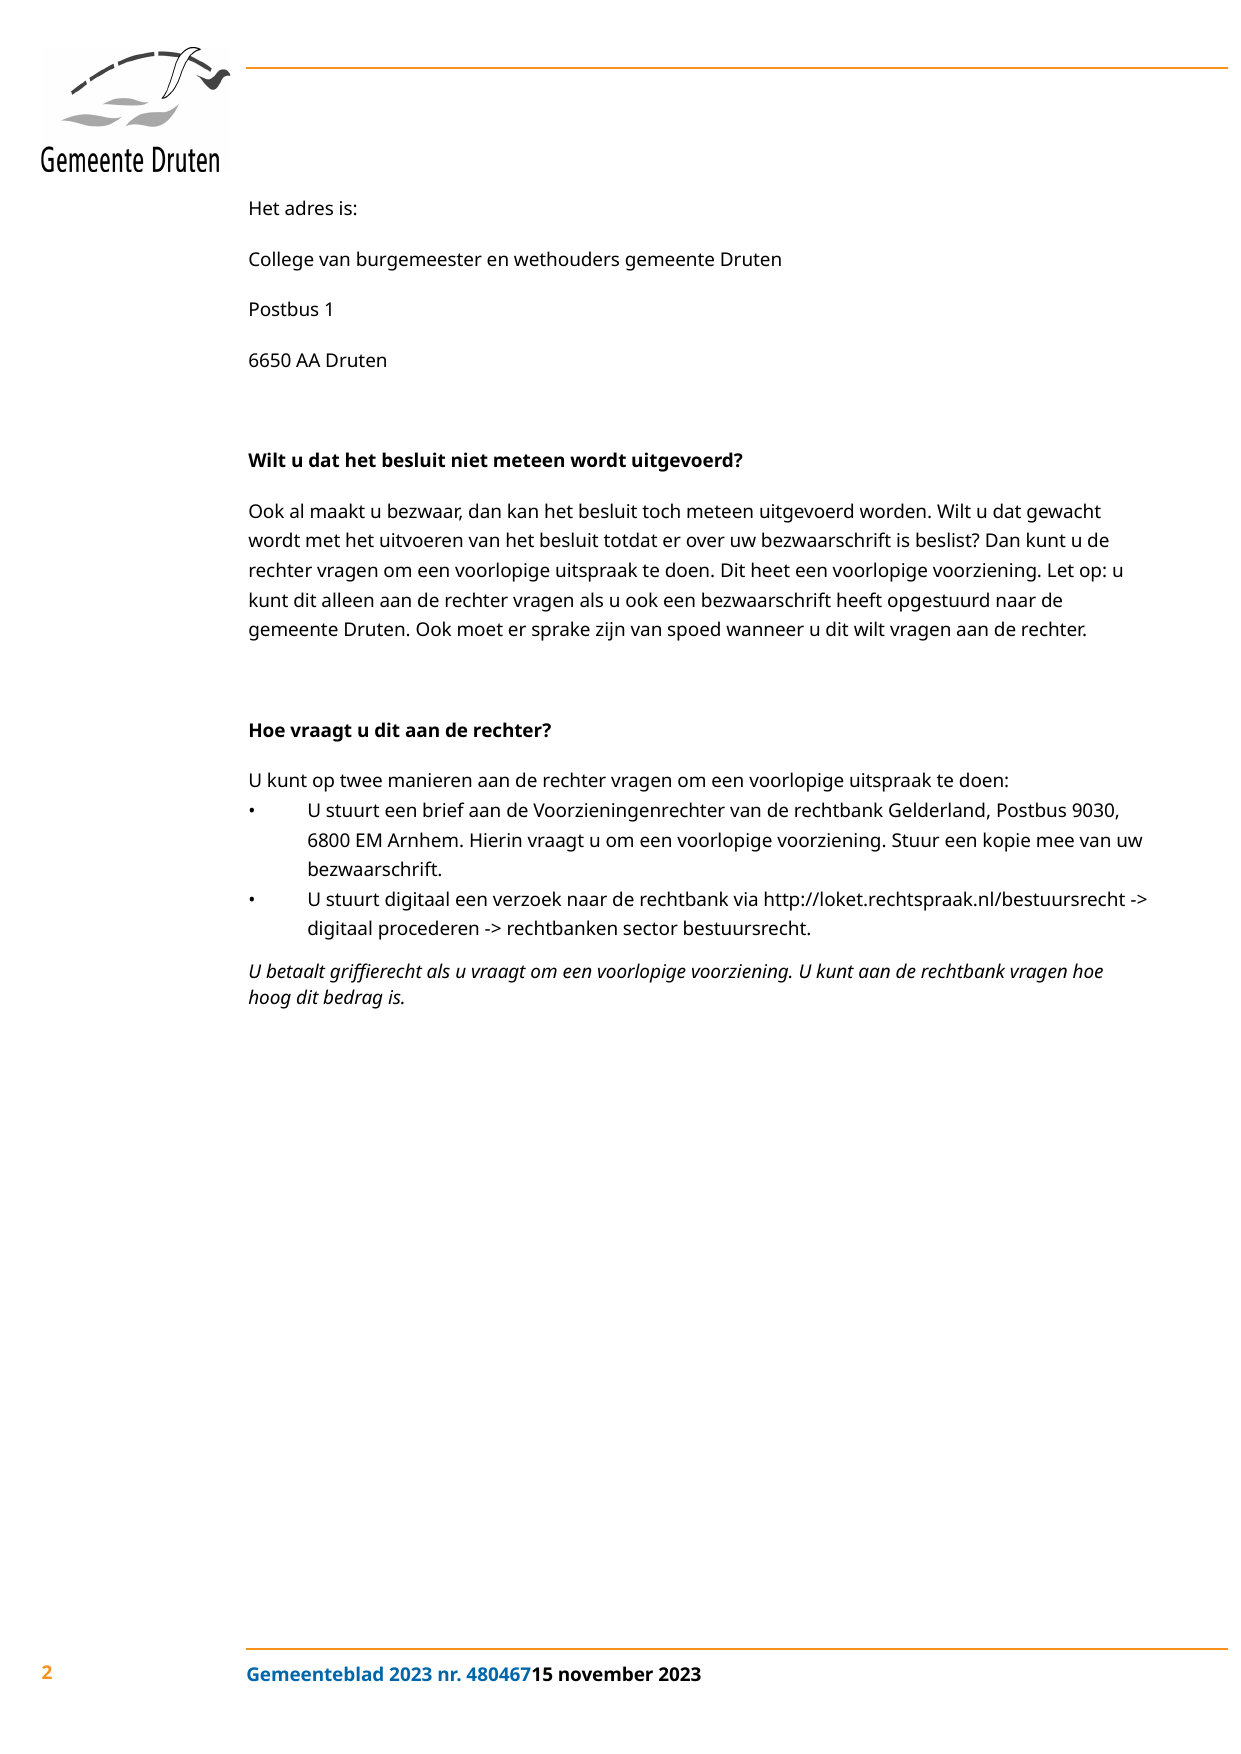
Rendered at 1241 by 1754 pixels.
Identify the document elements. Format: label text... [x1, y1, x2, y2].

list U stuurt digitaal een verzoek naar de rechtbank via http://loket.rechtspraak.nl/bestuursrecht -> digitaal procederen -> rechtbanken sector bestuursrecht. [248, 886, 1152, 941]
text U betaalt griffierecht als u vraagt om een voorlopige voorziening. U kunt aan de rechtbank vragen hoe hoog dit bedrag is. [248, 959, 1152, 1010]
text College van burgemeester en wethouders gemeente Druten [248, 246, 1152, 272]
text Postbus 1 [248, 296, 1152, 322]
picture [41, 47, 231, 172]
text U kunt op twee manieren aan de rechter vragen om een voorlopige uitspraak te doen: [248, 768, 1152, 793]
text Wilt u dat het besluit niet meteen wordt uitgevoerd? [248, 448, 1152, 473]
text 6650 AA Druten [248, 347, 1152, 373]
text Ook al maakt u bezwaar, dan kan het besluit toch meteen uitgevoerd worden. Wilt u dat gewacht wordt met het uitvoeren van het besluit totdat er over uw bezwaarschrift is beslist? Dan kunt u de rechter vragen om een voorlopige uitspraak te doen. Dit heet een voorlopige voorziening. Let op: u kunt dit alleen aan de rechter vragen als u ook een bezwaarschrift heeft opgestuurd naar de gemeente Druten. Ook moet er sprake zijn van spoed wanneer u dit wilt vragen aan de rechter. [248, 498, 1152, 642]
text Het adres is: [248, 196, 1152, 221]
text Hoe vraagt u dit aan de rechter? [248, 717, 1152, 743]
list U stuurt een brief aan de Voorzieningenrechter van de rechtbank Gelderland, Postbus 9030, 6800 EM Arnhem. Hierin vraagt u om een voorlopige voorziening. Stuur een kopie mee van uw bezwaarschrift. [248, 797, 1152, 882]
